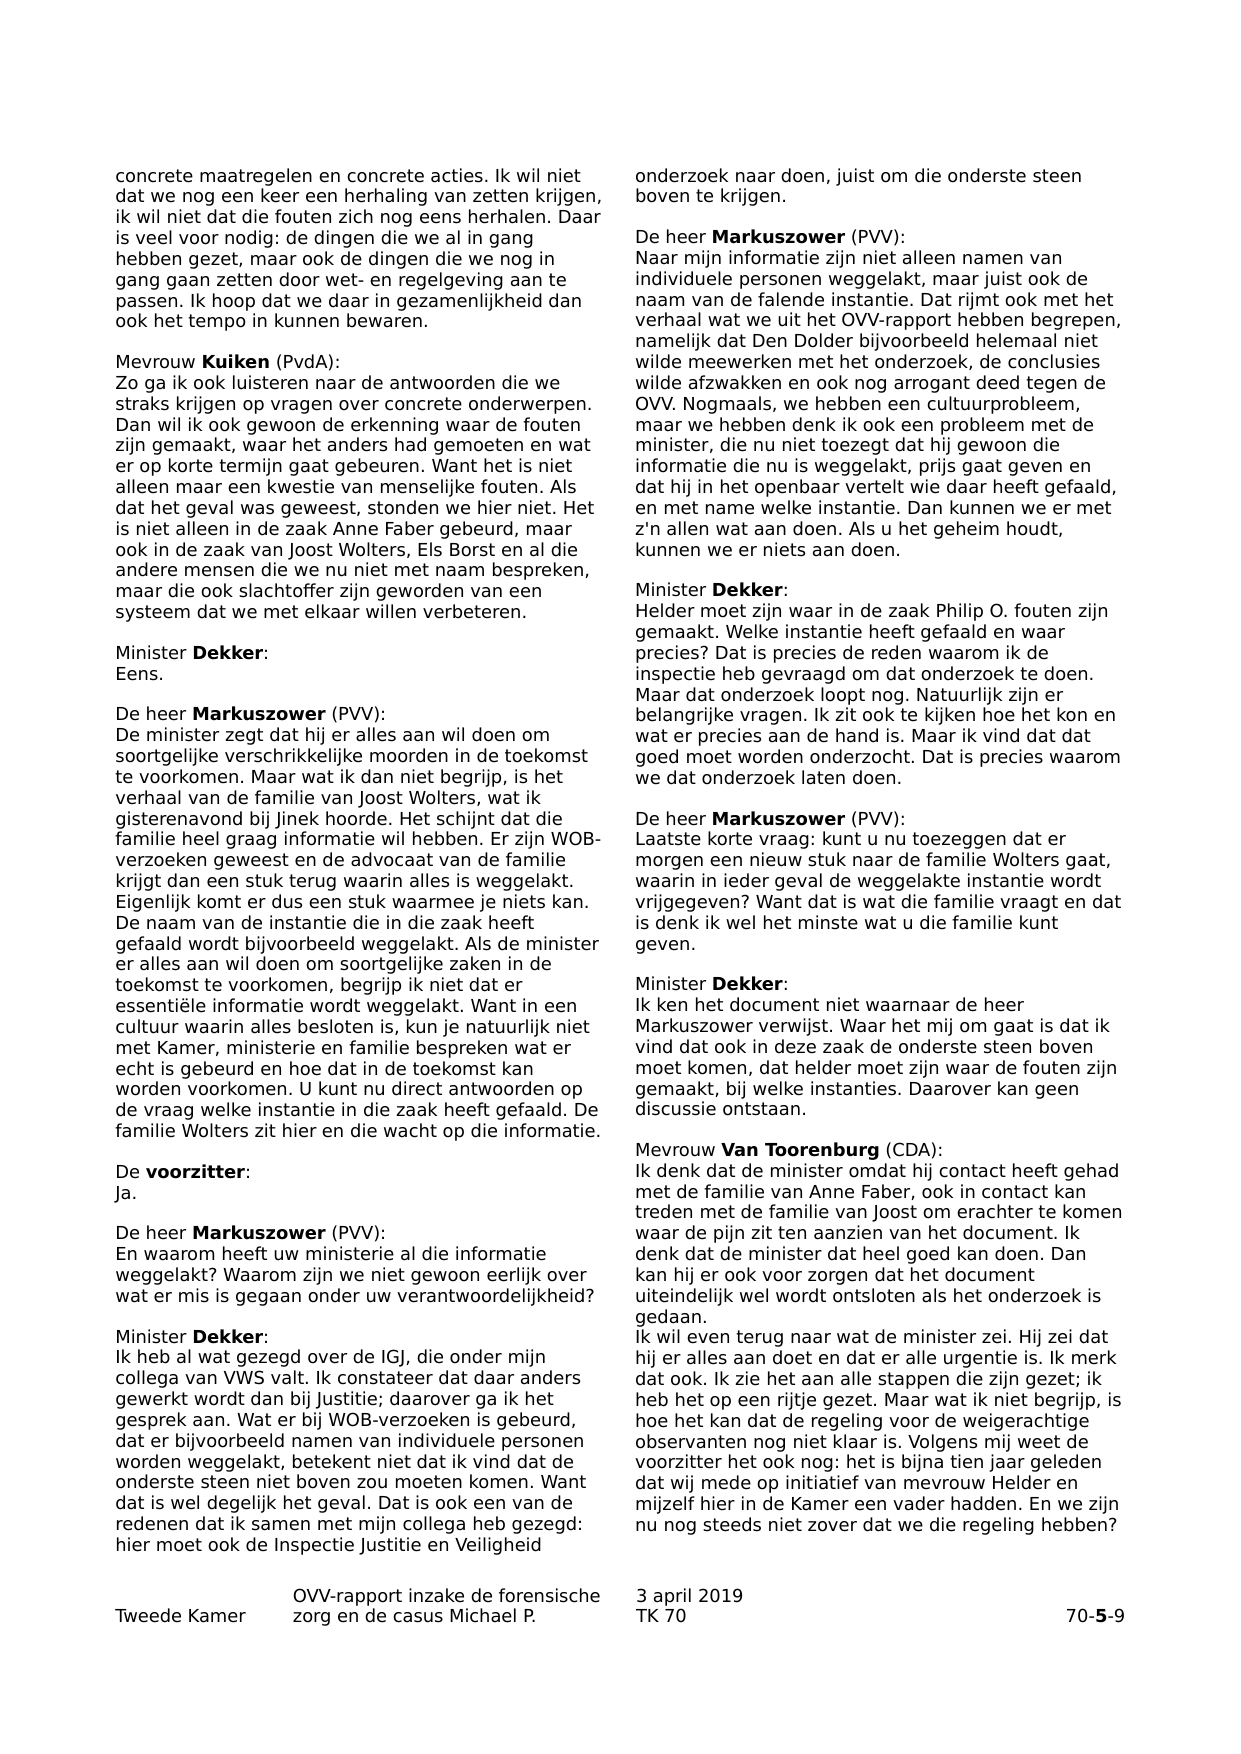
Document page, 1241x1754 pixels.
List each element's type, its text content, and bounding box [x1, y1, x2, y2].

text Minister Dekker: [635, 974, 1125, 995]
text Minister Dekker: [635, 580, 1125, 601]
text Ik ken het document niet waarnaar de heer Markuszower verwijst. Waar het mij om gaat is dat ik vind dat ook in deze zaak de onderste steen boven moet komen, dat helder moet zijn waar de fouten zijn gemaakt, bij welke instanties. Daarover kan geen discussie ontstaan. [635, 995, 1125, 1120]
text Ik wil even terug naar wat de minister zei. Hij zei dat hij er alles aan doet en dat er alle urgentie is. Ik merk dat ook. Ik zie het aan alle stappen die zijn gezet; ik heb het op een rijtje gezet. Maar wat ik niet begrijp, is hoe het kan dat de regeling voor de weigerachtige observanten nog niet klaar is. Volgens mij weet de voorzitter het ook nog: het is bijna tien jaar geleden dat wij mede op initiatief van mevrouw Helder en mijzelf hier in de Kamer een vader hadden. En we zijn nu nog steeds niet zover dat we die regeling hebben? [635, 1327, 1125, 1536]
text Naar mijn informatie zijn niet alleen namen van individuele personen weggelakt, maar juist ook de naam van de falende instantie. Dat rijmt ook met het verhaal wat we uit het OVV-rapport hebben begrepen, namelijk dat Den Dolder bijvoorbeeld helemaal niet wilde meewerken met het onderzoek, de conclusies wilde afzwakken en ook nog arrogant deed tegen de OVV. Nogmaals, we hebben een cultuurprobleem, maar we hebben denk ik ook een probleem met de minister, die nu niet toezegt dat hij gewoon die informatie die nu is weggelakt, prijs gaat geven en dat hij in het openbaar vertelt wie daar heeft gefaald, en met name welke instantie. Dan kunnen we er met z'n allen wat aan doen. Als u het geheim houdt, kunnen we er niets aan doen. [635, 248, 1125, 560]
text Ik denk dat de minister omdat hij contact heeft gehad met de familie van Anne Faber, ook in contact kan treden met de familie van Joost om erachter te komen waar de pijn zit ten aanzien van het document. Ik denk dat de minister dat heel goed kan doen. Dan kan hij er ook voor zorgen dat het document uiteindelijk wel wordt ontsloten als het onderzoek is gedaan. [635, 1161, 1125, 1327]
text De voorzitter: [115, 1162, 605, 1182]
text De heer Markuszower (PVV): [635, 227, 1125, 248]
text De heer Markuszower (PVV): [115, 704, 605, 725]
text Minister Dekker: [115, 643, 605, 663]
text De minister zegt dat hij er alles aan wil doen om soortgelijke verschrikkelijke moorden in de toekomst te voorkomen. Maar wat ik dan niet begrijp, is het verhaal van de familie van Joost Wolters, wat ik gisterenavond bij Jinek hoorde. Het schijnt dat die familie heel graag informatie wil hebben. Er zijn WOB-verzoeken geweest en de advocaat van de familie krijgt dan een stuk terug waarin alles is weggelakt. Eigenlijk komt er dus een stuk waarmee je niets kan. De naam van de instantie die in die zaak heeft gefaald wordt bijvoorbeeld weggelakt. Als de minister er alles aan wil doen om soortgelijke zaken in de toekomst te voorkomen, begrijp ik niet dat er essentiële informatie wordt weggelakt. Want in een cultuur waarin alles besloten is, kun je natuurlijk niet met Kamer, ministerie en familie bespreken wat er echt is gebeurd en hoe dat in de toekomst kan worden voorkomen. U kunt nu direct antwoorden op de vraag welke instantie in die zaak heeft gefaald. De familie Wolters zit hier en die wacht op die informatie. [115, 725, 605, 1142]
text Ik heb al wat gezegd over de IGJ, die onder mijn collega van VWS valt. Ik constateer dat daar anders gewerkt wordt dan bij Justitie; daarover ga ik het gesprek aan. Wat er bij WOB-verzoeken is gebeurd, dat er bijvoorbeeld namen van individuele personen worden weggelakt, betekent niet dat ik vind dat de onderste steen niet boven zou moeten komen. Want dat is wel degelijk het geval. Dat is ook een van de redenen dat ik samen met mijn collega heb gezegd: hier moet ook de Inspectie Justitie en Veiligheid [115, 1347, 605, 1556]
text concrete maatregelen en concrete acties. Ik wil niet dat we nog een keer een herhaling van zetten krijgen, ik wil niet dat die fouten zich nog eens herhalen. Daar is veel voor nodig: de dingen die we al in gang hebben gezet, maar ook de dingen die we nog in gang gaan zetten door wet- en regelgeving aan te passen. Ik hoop dat we daar in gezamenlijkheid dan ook het tempo in kunnen bewaren. [115, 165, 605, 332]
text De heer Markuszower (PVV): [115, 1223, 605, 1244]
text Mevrouw Van Toorenburg (CDA): [635, 1140, 1125, 1161]
text De heer Markuszower (PVV): [635, 808, 1125, 829]
text Minister Dekker: [115, 1326, 605, 1347]
text Laatste korte vraag: kunt u nu toezeggen dat er morgen een nieuw stuk naar de familie Wolters gaat, waarin in ieder geval de weggelakte instantie wordt vrijgegeven? Want dat is wat die familie vraagt en dat is denk ik wel het minste wat u die familie kunt geven. [635, 829, 1125, 954]
text Zo ga ik ook luisteren naar de antwoorden die we straks krijgen op vragen over concrete onderwerpen. Dan wil ik ook gewoon de erkenning waar de fouten zijn gemaakt, waar het anders had gemoeten en wat er op korte termijn gaat gebeuren. Want het is niet alleen maar een kwestie van menselijke fouten. Als dat het geval was geweest, stonden we hier niet. Het is niet alleen in de zaak Anne Faber gebeurd, maar ook in de zaak van Joost Wolters, Els Borst en al die andere mensen die we nu niet met naam bespreken, maar die ook slachtoffer zijn geworden van een systeem dat we met elkaar willen verbeteren. [115, 373, 605, 623]
text onderzoek naar doen, juist om die onderste steen boven te krijgen. [635, 165, 1125, 207]
text Mevrouw Kuiken (PvdA): [115, 352, 605, 373]
text En waarom heeft uw ministerie al die informatie weggelakt? Waarom zijn we niet gewoon eerlijk over wat er mis is gegaan onder uw verantwoordelijkheid? [115, 1244, 605, 1306]
text Ja. [115, 1182, 605, 1203]
text Helder moet zijn waar in de zaak Philip O. fouten zijn gemaakt. Welke instantie heeft gefaald en waar precies? Dat is precies de reden waarom ik de inspectie heb gevraagd om dat onderzoek te doen. Maar dat onderzoek loopt nog. Natuurlijk zijn er belangrijke vragen. Ik zit ook te kijken hoe het kon en wat er precies aan de hand is. Maar ik vind dat dat goed moet worden onderzocht. Dat is precies waarom we dat onderzoek laten doen. [635, 601, 1125, 788]
text Eens. [115, 663, 605, 684]
